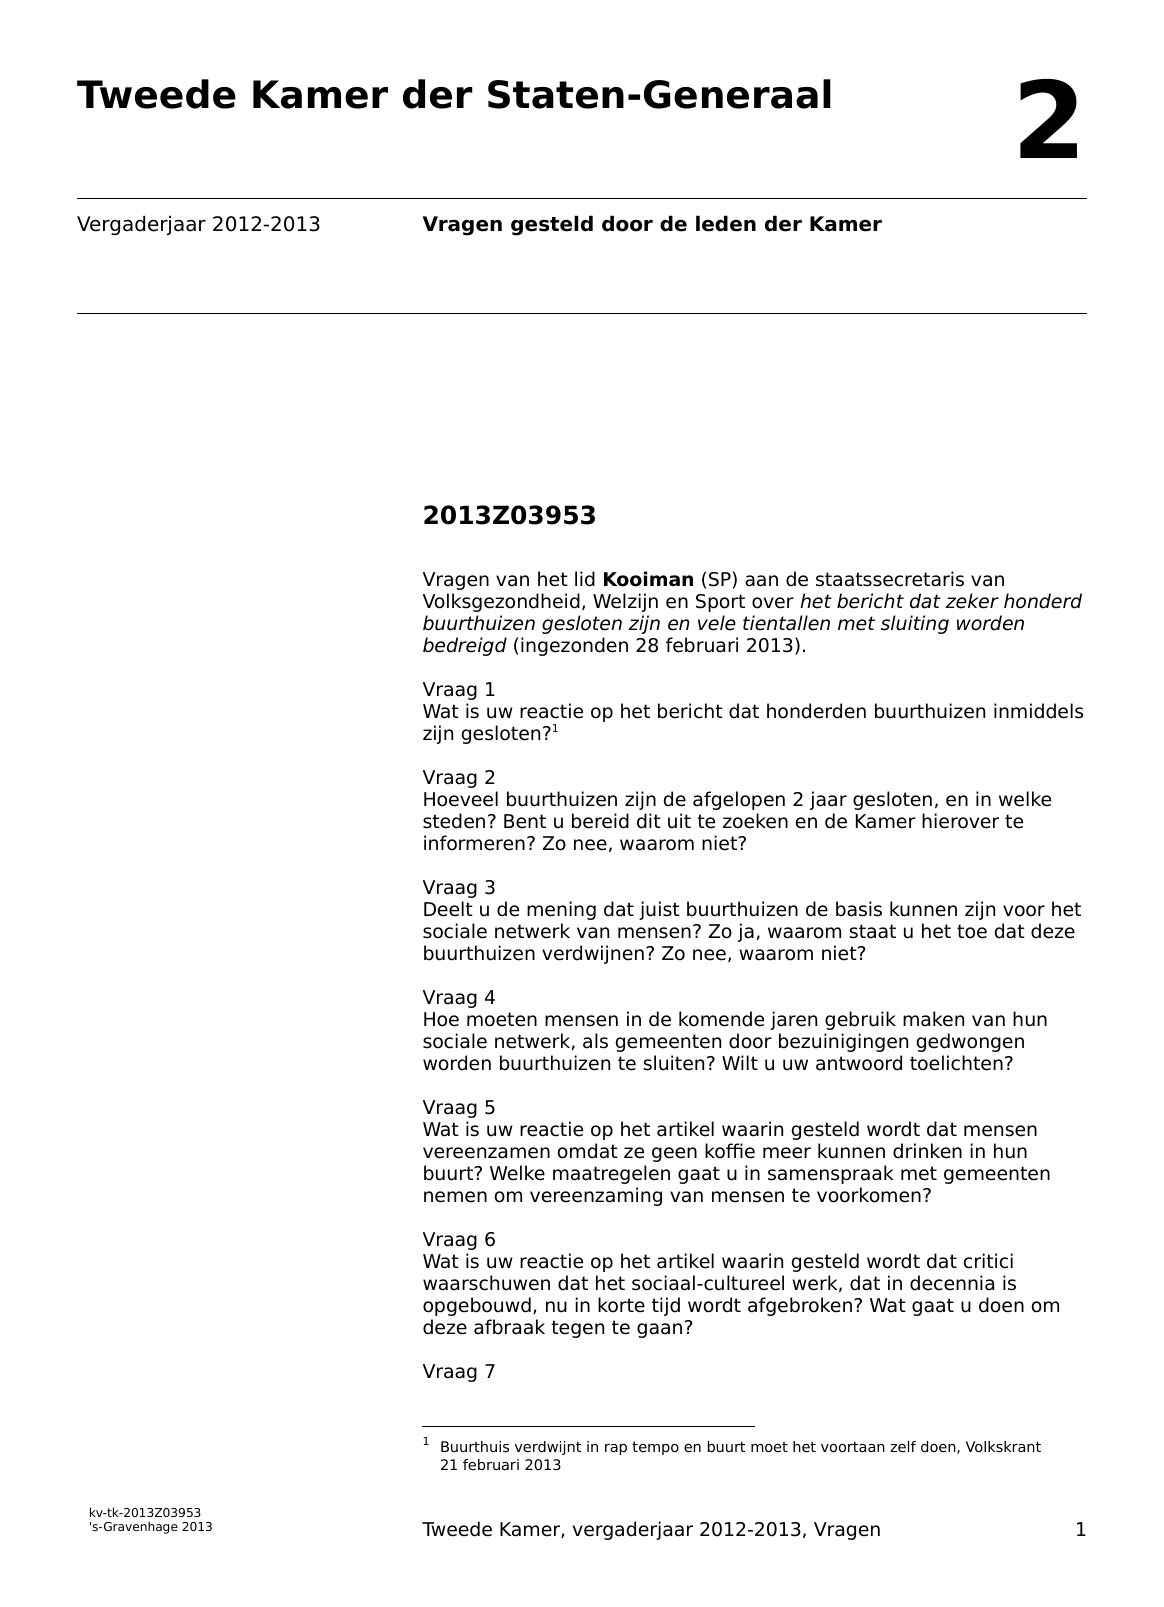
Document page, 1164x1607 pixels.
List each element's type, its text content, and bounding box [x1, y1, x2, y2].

text Wat is uw reactie op het bericht dat honderden buurthuizen inmiddels zijn gesloten? [422, 701, 1087, 745]
text Vraag 2 [422, 767, 1087, 789]
text 2013Z03953 [422, 501, 1087, 531]
text Hoeveel buurthuizen zijn de afgelopen 2 jaar gesloten, en in welke steden? Bent u bereid dit uit te zoeken en de Kamer hierover te informeren? Zo nee, waarom niet? [422, 789, 1087, 855]
text Vraag 7 [422, 1361, 1087, 1383]
text Vraag 1 [422, 679, 1087, 701]
table_cell Vergaderjaar 2012-2013 [77, 199, 422, 313]
text Deelt u de mening dat juist buurthuizen de basis kunnen zijn voor het sociale netwerk van mensen? Zo ja, waarom staat u het toe dat deze buurthuizen verdwijnen? Zo nee, waarom niet? [422, 899, 1087, 965]
text Vraag 4 [422, 987, 1087, 1009]
text 's-Gravenhage 2013 [88, 1520, 323, 1534]
text Wat is uw reactie op het artikel waarin gesteld wordt dat critici waarschuwen dat het sociaal-cultureel werk, dat in decennia is opgebouwd, nu in korte tijd wordt afgebroken? Wat gaat u doen om deze afbraak tegen te gaan? [422, 1251, 1087, 1339]
text Vraag 3 [422, 877, 1087, 899]
table_cell Vragen gesteld door de leden der Kamer [422, 199, 1087, 313]
text Vragen van het lid Kooiman (SP) aan de staatssecretaris van Volksgezondheid, Welzijn en Sport over het bericht dat zeker honderd buurthuizen gesloten zijn en vele tientallen met sluiting worden bedreigd (ingezonden 28 februari 2013). [422, 569, 1087, 657]
text Vraag 6 [422, 1229, 1087, 1251]
table_header Tweede Kamer der Staten-Generaal [77, 59, 886, 198]
text Wat is uw reactie op het artikel waarin gesteld wordt dat mensen vereenzamen omdat ze geen koffie meer kunnen drinken in hun buurt? Welke maatregelen gaat u in samenspraak met gemeenten nemen om vereenzaming van mensen te voorkomen? [422, 1119, 1087, 1207]
text kv-tk-2013Z03953 [88, 1506, 323, 1520]
text Vraag 5 [422, 1097, 1087, 1119]
table_header 2 [886, 59, 1087, 198]
text Hoe moeten mensen in de komende jaren gebruik maken van hun sociale netwerk, als gemeenten door bezuinigingen gedwongen worden buurthuizen te sluiten? Wilt u uw antwoord toelichten? [422, 1009, 1087, 1075]
text Buurthuis verdwijnt in rap tempo en buurt moet het voortaan zelf doen, Volkskrant 21 februari 2013 [422, 1435, 1087, 1474]
